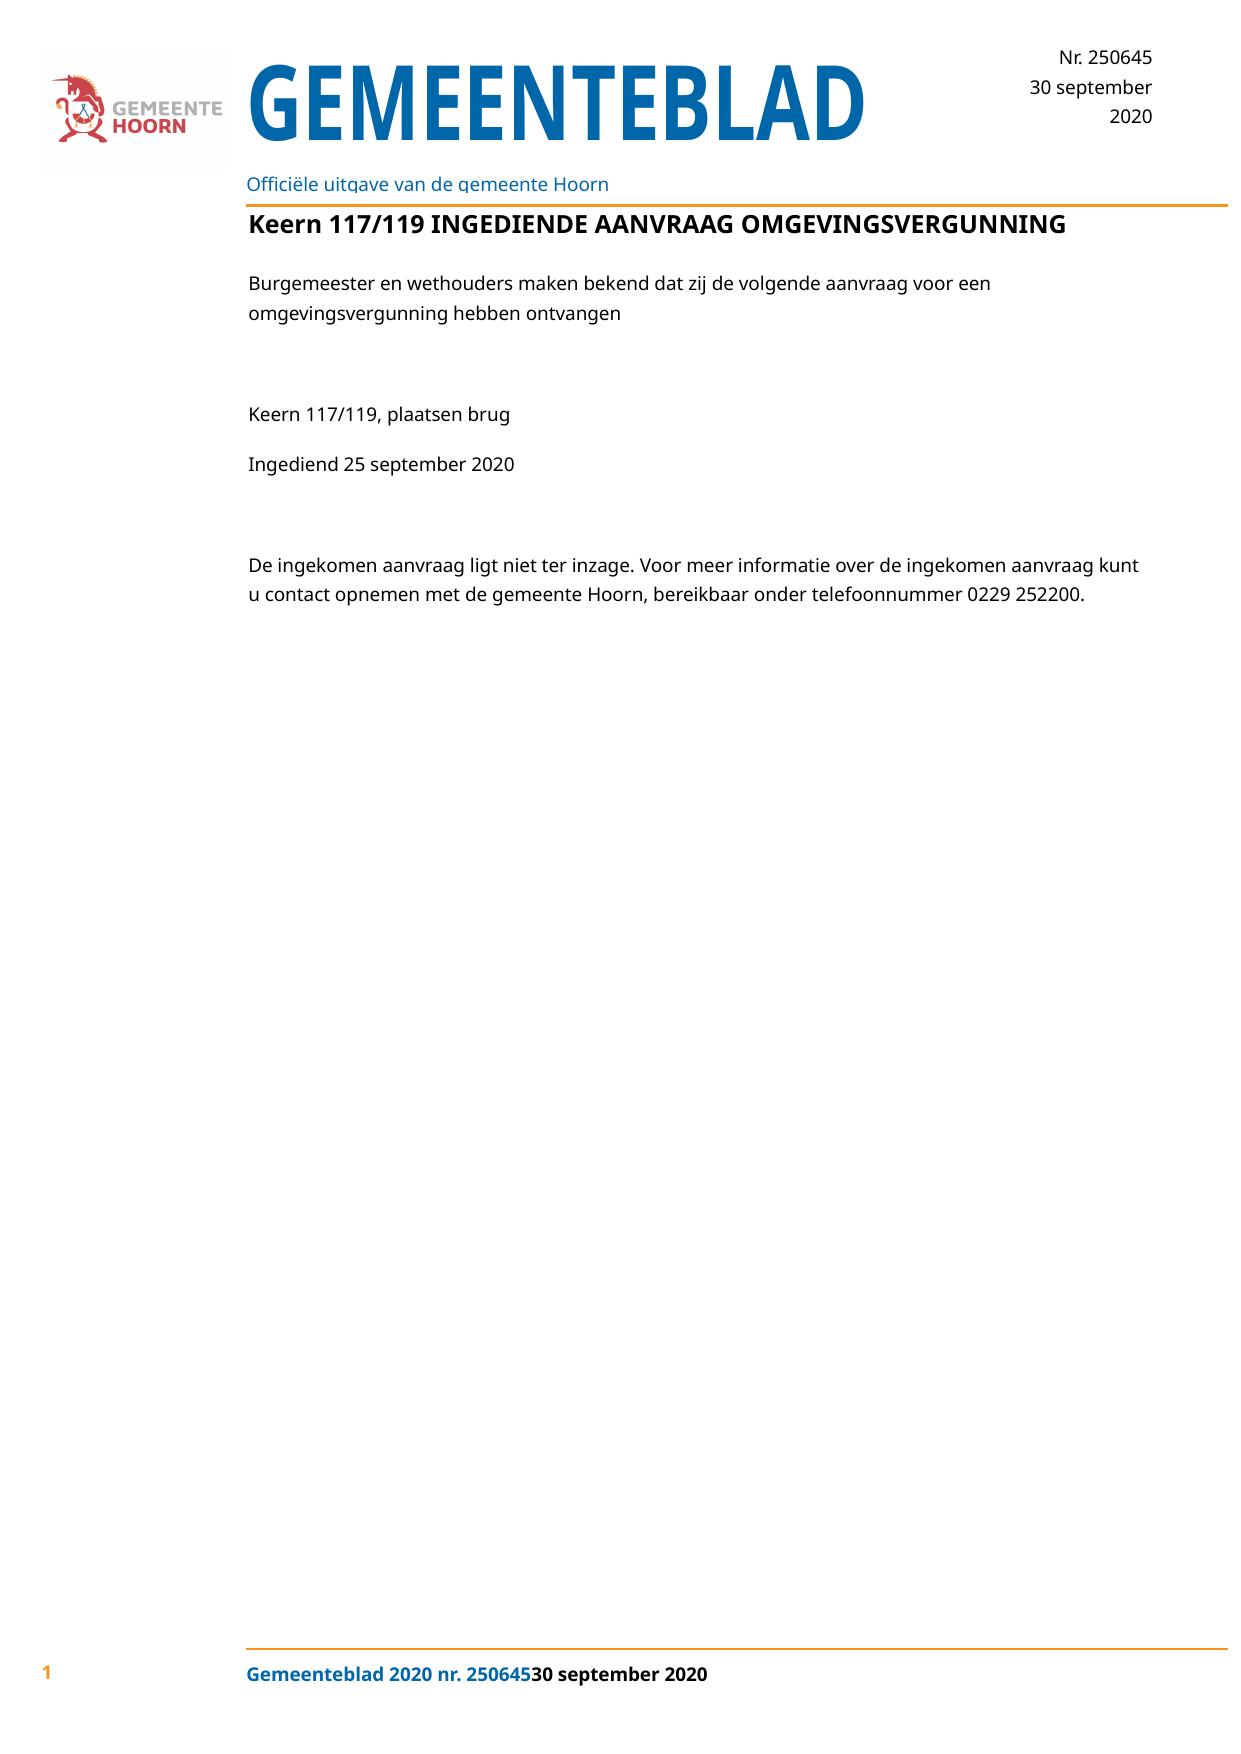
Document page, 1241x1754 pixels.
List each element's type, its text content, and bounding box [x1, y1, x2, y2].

text De ingekomen aanvraag ligt niet ter inzage. Voor meer informatie over de ingekomen aanvraag kunt u contact opnemen met de gemeente Hoorn, bereikbaar onder telefoonnummer 0229 252200. [248, 552, 1152, 607]
picture [41, 47, 231, 172]
text Keern 117/119, plaatsen brug [248, 401, 1152, 426]
text Burgemeester en wethouders maken bekend dat zij de volgende aanvraag voor een omgevingsvergunning hebben ontvangen [248, 270, 1152, 326]
text Ingediend 25 september 2020 [248, 451, 1152, 477]
text Keern 117/119 INGEDIENDE AANVRAAG OMGEVINGSVERGUNNING [248, 207, 1152, 241]
